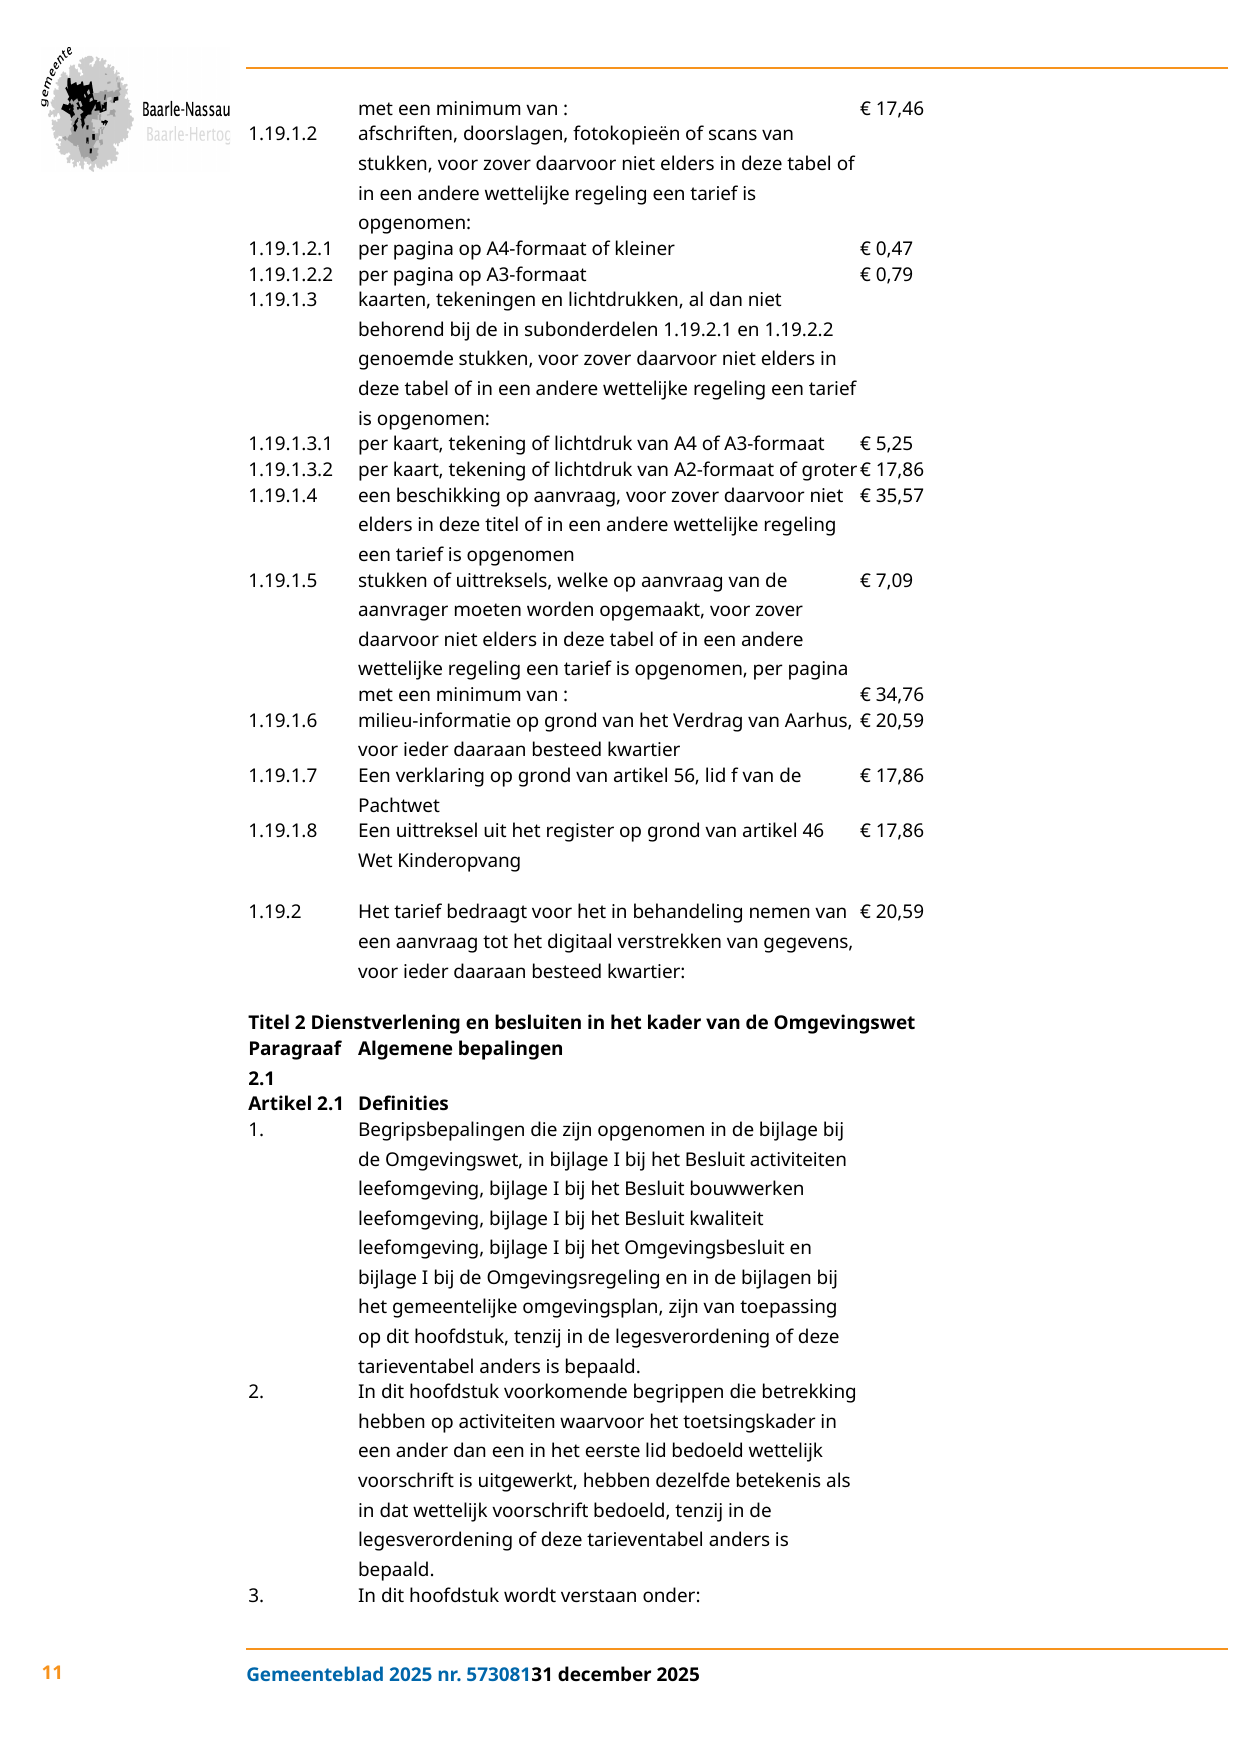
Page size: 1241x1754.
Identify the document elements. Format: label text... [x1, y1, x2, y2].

table_cell 1.19.2 [248, 899, 358, 984]
table_cell 1.19.1.2.2 [248, 261, 358, 286]
table_cell [860, 1090, 1042, 1116]
table_cell 1. [248, 1116, 358, 1378]
table_cell Een uittreksel uit het register op grond van artikel 46 Wet Kinderopvang [358, 818, 860, 873]
table_cell Paragraaf 2.1 [248, 1035, 358, 1090]
table_cell 1.19.1.6 [248, 707, 358, 762]
table_cell [358, 984, 860, 1009]
table_cell € 35,57 [860, 482, 1042, 567]
table_cell [860, 121, 1042, 235]
table_cell Algemene bepalingen [358, 1035, 860, 1090]
table_cell € 17,86 [860, 763, 1042, 818]
table_cell Begripsbepalingen die zijn opgenomen in de bijlage bij de Omgevingswet, in bijlage I bij het Besluit activiteiten leefomgeving, bijlage I bij het Besluit bouwwerken leefomgeving, bijlage I bij het Besluit kwaliteit leefomgeving, bijlage I bij het Omgevingsbesluit en bijlage I bij de Omgevingsregeling en in de bijlagen bij het gemeentelijke omgevingsplan, zijn van toepassing op dit hoofdstuk, tenzij in de legesverordening of deze tarieventabel anders is bepaald. [358, 1116, 860, 1378]
table_cell [248, 95, 358, 121]
table_cell € 17,46 [860, 95, 1042, 121]
table_cell [860, 286, 1042, 431]
table_cell per pagina op A4-formaat of kleiner [358, 235, 860, 261]
table_cell per kaart, tekening of lichtdruk van A2-formaat of groter [358, 456, 860, 482]
picture [41, 47, 231, 172]
table_cell [860, 984, 1042, 1009]
table_cell Titel 2 Dienstverlening en besluiten in het kader van de Omgevingswet [248, 1009, 1042, 1035]
table_cell 1.19.1.7 [248, 763, 358, 818]
table_cell [860, 1116, 1042, 1378]
table_cell 1.19.1.2 [248, 121, 358, 235]
table_cell 2. [248, 1379, 358, 1582]
table_cell met een minimum van : [358, 681, 860, 707]
table_cell € 20,59 [860, 707, 1042, 762]
table_cell [358, 873, 860, 899]
table_cell € 5,25 [860, 431, 1042, 456]
table_cell Artikel 2.1 [248, 1090, 358, 1116]
table_cell 1.19.1.3 [248, 286, 358, 431]
table_cell een beschikking op aanvraag, voor zover daarvoor niet elders in deze titel of in een andere wettelijke regeling een tarief is opgenomen [358, 482, 860, 567]
table_cell In dit hoofdstuk wordt verstaan onder: [358, 1582, 860, 1607]
table_cell [860, 1379, 1042, 1582]
table_cell [248, 681, 358, 707]
table_cell € 17,86 [860, 456, 1042, 482]
table_cell stukken of uittreksels, welke op aanvraag van de aanvrager moeten worden opgemaakt, voor zover daarvoor niet elders in deze tabel of in een andere wettelijke regeling een tarief is opgenomen, per pagina [358, 567, 860, 681]
table_cell € 34,76 [860, 681, 1042, 707]
table_cell [248, 984, 358, 1009]
table_cell Het tarief bedraagt voor het in behandeling nemen van een aanvraag tot het digitaal verstrekken van gegevens, voor ieder daaraan besteed kwartier: [358, 899, 860, 984]
table_cell per kaart, tekening of lichtdruk van A4 of A3-formaat [358, 431, 860, 456]
table_cell [860, 1035, 1042, 1090]
table_cell 1.19.1.3.2 [248, 456, 358, 482]
table_cell kaarten, tekeningen en lichtdrukken, al dan niet behorend bij de in subonderdelen 1.19.2.1 en 1.19.2.2 genoemde stukken, voor zover daarvoor niet elders in deze tabel of in een andere wettelijke regeling een tarief is opgenomen: [358, 286, 860, 431]
table_cell € 17,86 [860, 818, 1042, 873]
table_cell 1.19.1.8 [248, 818, 358, 873]
table_cell € 7,09 [860, 567, 1042, 681]
table_cell [860, 873, 1042, 899]
table_cell 1.19.1.4 [248, 482, 358, 567]
table_cell 1.19.1.3.1 [248, 431, 358, 456]
table_cell 3. [248, 1582, 358, 1607]
table_cell milieu-informatie op grond van het Verdrag van Aarhus, voor ieder daaraan besteed kwartier [358, 707, 860, 762]
table_cell 1.19.1.2.1 [248, 235, 358, 261]
table_cell Definities [358, 1090, 860, 1116]
table_cell afschriften, doorslagen, fotokopieën of scans van stukken, voor zover daarvoor niet elders in deze tabel of in een andere wettelijke regeling een tarief is opgenomen: [358, 121, 860, 235]
table_cell 1.19.1.5 [248, 567, 358, 681]
table_cell [248, 873, 358, 899]
table_cell € 0,47 [860, 235, 1042, 261]
table_cell € 0,79 [860, 261, 1042, 286]
table_cell In dit hoofdstuk voorkomende begrippen die betrekking hebben op activiteiten waarvoor het toetsingskader in een ander dan een in het eerste lid bedoeld wettelijk voorschrift is uitgewerkt, hebben dezelfde betekenis als in dat wettelijk voorschrift bedoeld, tenzij in de legesverordening of deze tarieventabel anders is bepaald. [358, 1379, 860, 1582]
table_cell Een verklaring op grond van artikel 56, lid f van de Pachtwet [358, 763, 860, 818]
table_cell [860, 1582, 1042, 1607]
table_cell per pagina op A3-formaat [358, 261, 860, 286]
table_cell met een minimum van : [358, 95, 860, 121]
table_cell € 20,59 [860, 899, 1042, 984]
